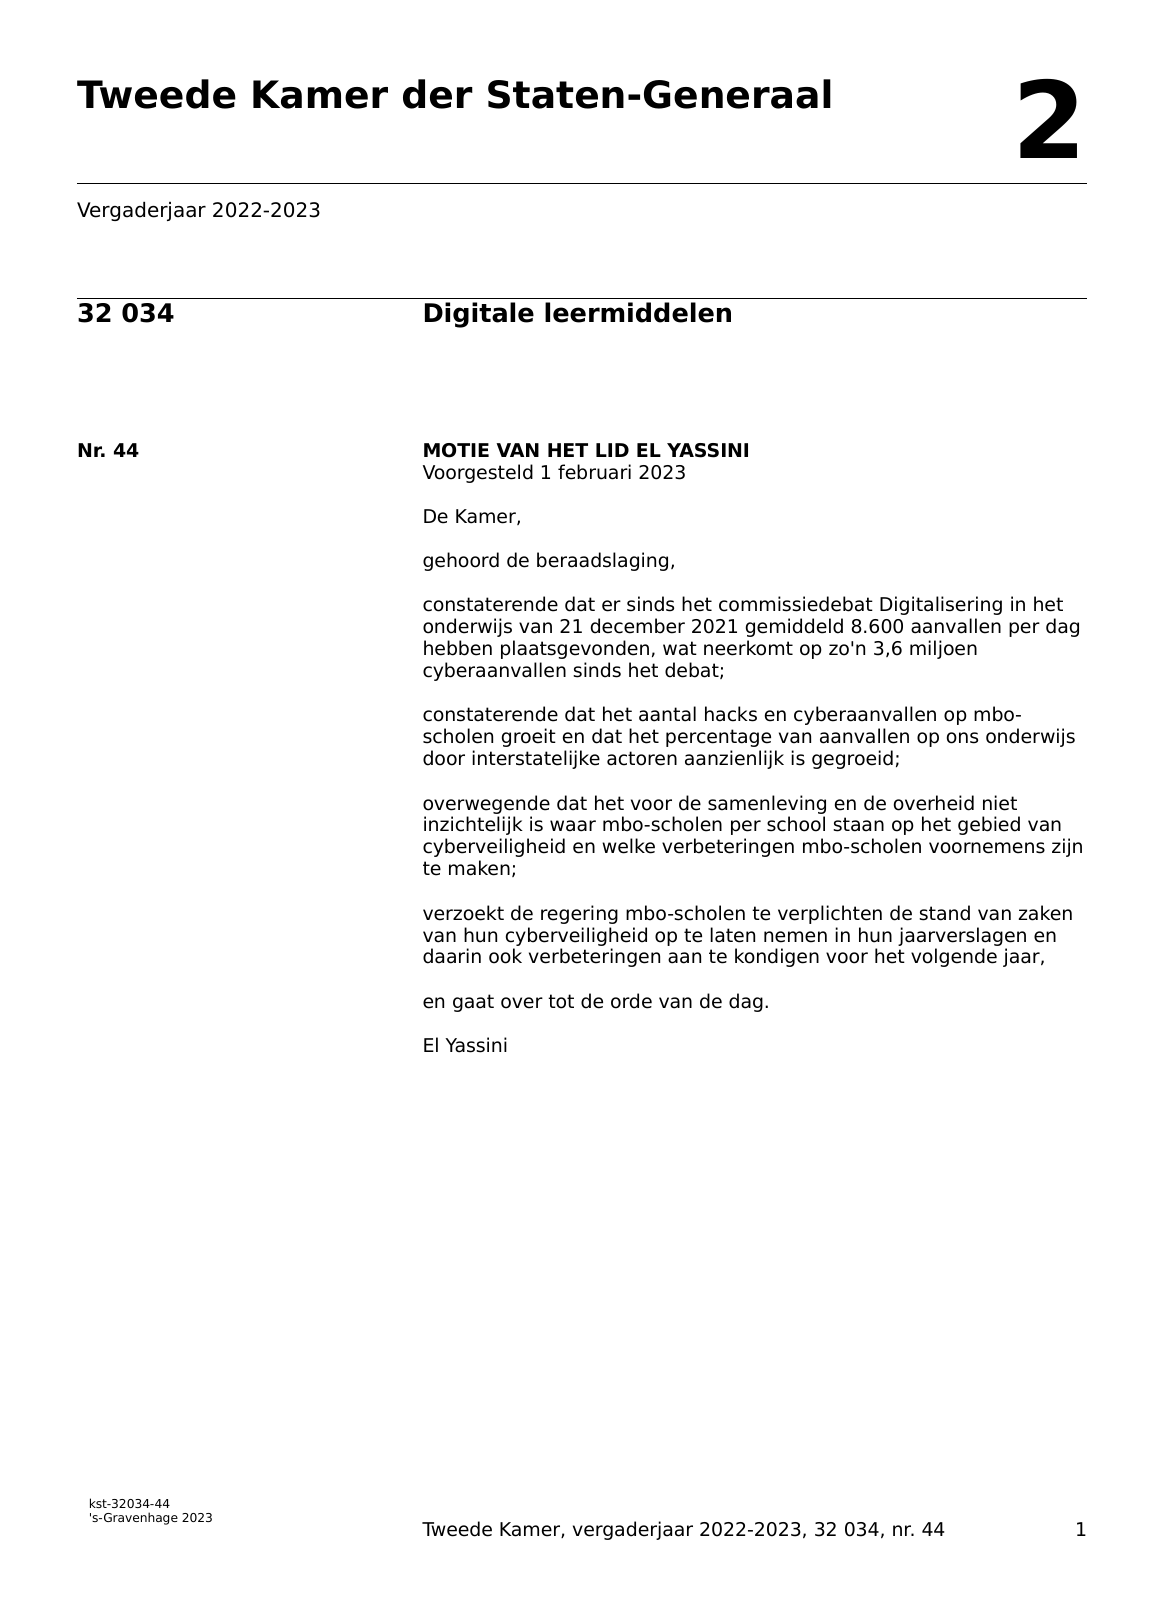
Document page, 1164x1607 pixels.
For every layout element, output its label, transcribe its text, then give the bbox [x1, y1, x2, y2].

text en gaat over tot de orde van de dag. [422, 991, 1087, 1013]
text El Yassini [422, 1035, 1087, 1057]
text constaterende dat het aantal hacks en cyberaanvallen op mbo-scholen groeit en dat het percentage van aanvallen op ons onderwijs door interstatelijke actoren aanzienlijk is gegroeid; [422, 704, 1087, 770]
table_header Tweede Kamer der Staten-Generaal [77, 59, 886, 183]
text constaterende dat er sinds het commissiedebat Digitalisering in het onderwijs van 21 december 2021 gemiddeld 8.600 aanvallen per dag hebben plaatsgevonden, wat neerkomt op zo'n 3,6 miljoen cyberaanvallen sinds het debat; [422, 594, 1087, 682]
text overwegende dat het voor de samenleving en de overheid niet inzichtelijk is waar mbo-scholen per school staan op het gebied van cyberveiligheid en welke verbeteringen mbo-scholen voornemens zijn te maken; [422, 792, 1087, 880]
text Voorgesteld 1 februari 2023 [422, 462, 1087, 484]
text kst-32034-44 [88, 1497, 323, 1511]
text De Kamer, [422, 506, 1087, 528]
text 's-Gravenhage 2023 [88, 1511, 323, 1525]
subtitle Nr. 44 MOTIE VAN HET LID EL YASSINI [77, 440, 1087, 462]
table_header 2 [886, 59, 1087, 183]
table_cell Vergaderjaar 2022-2023 [77, 184, 1087, 298]
text verzoekt de regering mbo-scholen te verplichten de stand van zaken van hun cyberveiligheid op te laten nemen in hun jaarverslagen en daarin ook verbeteringen aan te kondigen voor het volgende jaar, [422, 902, 1087, 968]
subtitle 32 034 Digitale leermiddelen [77, 299, 1087, 329]
text gehoord de beraadslaging, [422, 550, 1087, 572]
